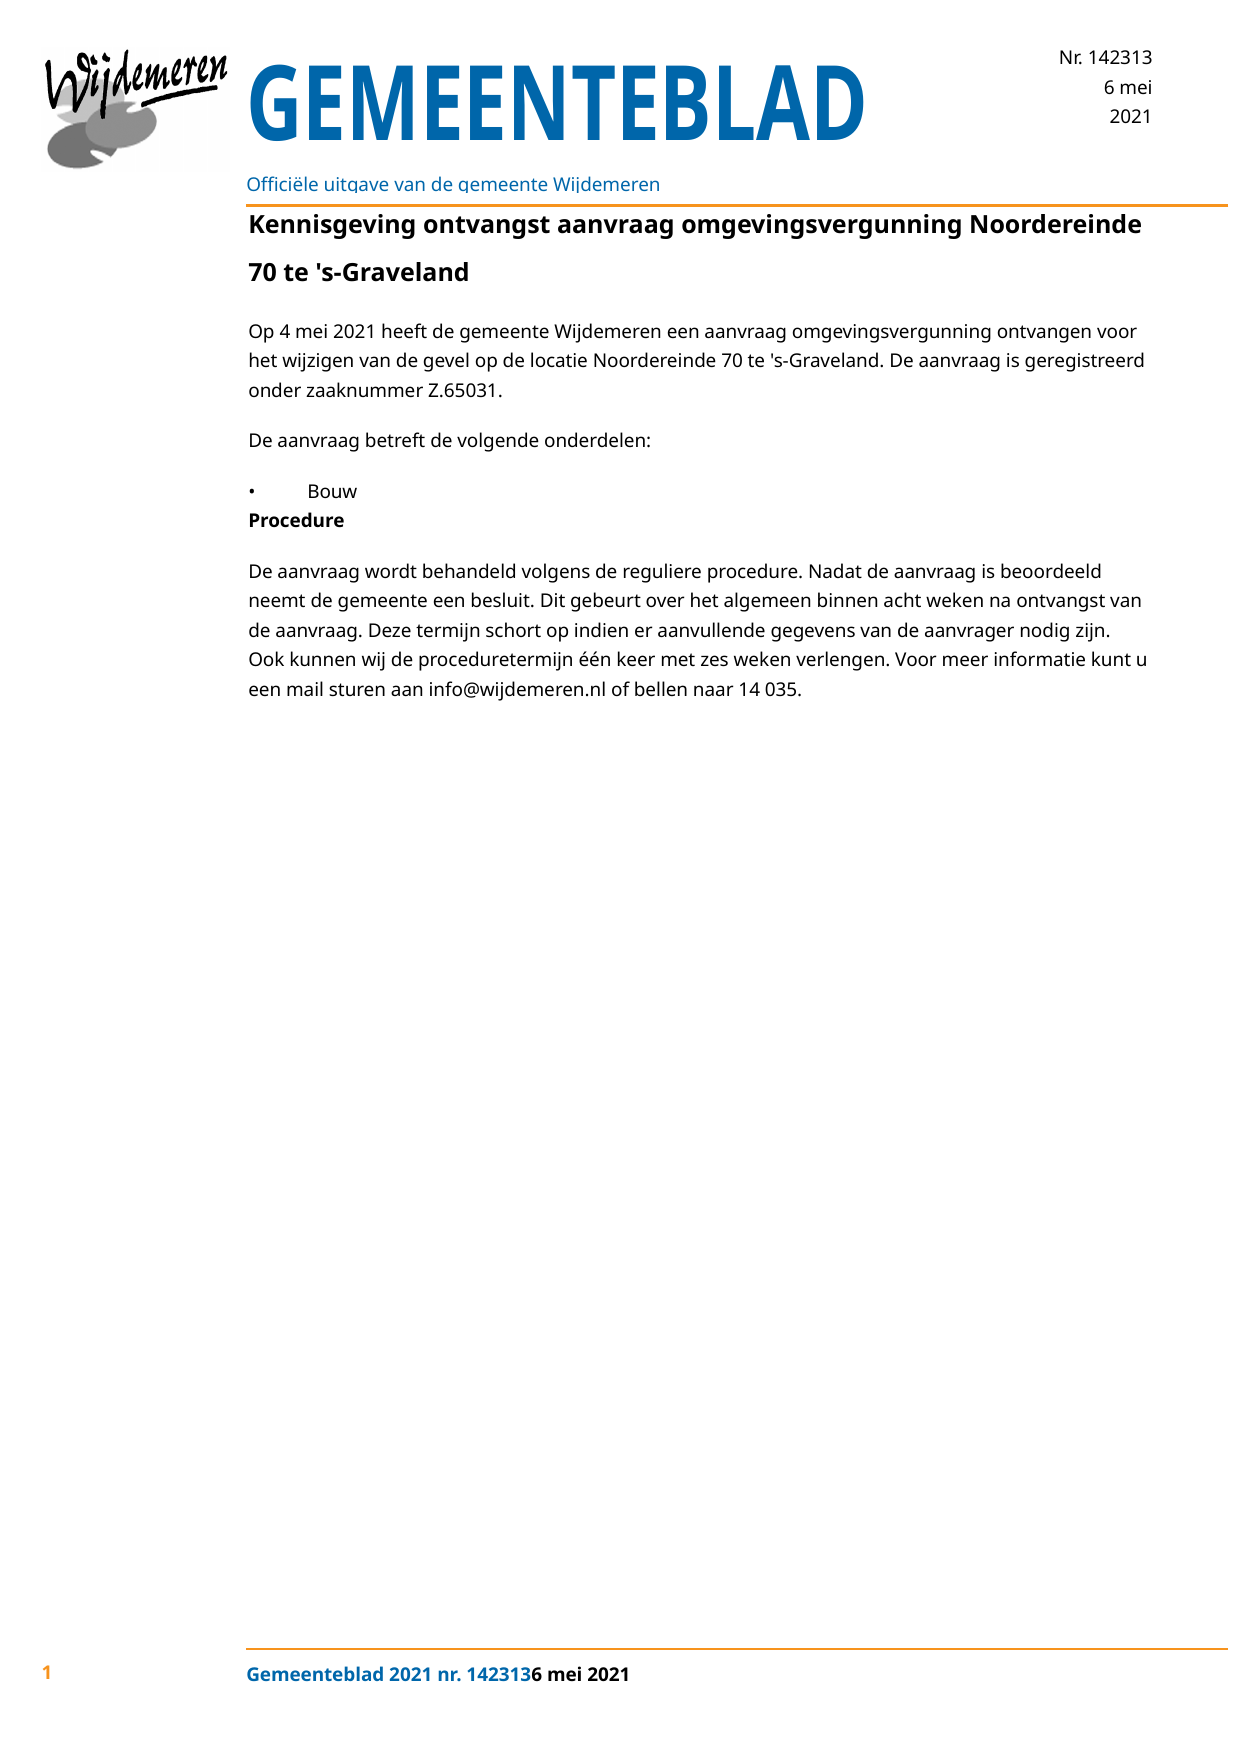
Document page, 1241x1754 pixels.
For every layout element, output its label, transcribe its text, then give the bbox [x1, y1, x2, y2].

text De aanvraag betreft de volgende onderdelen: [248, 427, 1152, 453]
text Op 4 mei 2021 heeft de gemeente Wijdemeren een aanvraag omgevingsvergunning ontvangen voor het wijzigen van de gevel op de locatie Noordereinde 70 te 's-Graveland. De aanvraag is geregistreerd onder zaaknummer Z.65031. [248, 318, 1152, 403]
text Procedure [248, 507, 1152, 533]
text Kennisgeving ontvangst aanvraag omgevingsvergunning Noordereinde 70 te 's-Graveland [248, 207, 1152, 288]
picture [41, 47, 231, 172]
text De aanvraag wordt behandeld volgens de reguliere procedure. Nadat de aanvraag is beoordeeld neemt de gemeente een besluit. Dit gebeurt over het algemeen binnen acht weken na ontvangst van de aanvraag. Deze termijn schort op indien er aanvullende gegevens van de aanvrager nodig zijn. Ook kunnen wij de proceduretermijn één keer met zes weken verlengen. Voor meer informatie kunt u een mail sturen aan info@wijdemeren.nl of bellen naar 14 035. [248, 558, 1152, 702]
list Bouw [248, 478, 1152, 504]
